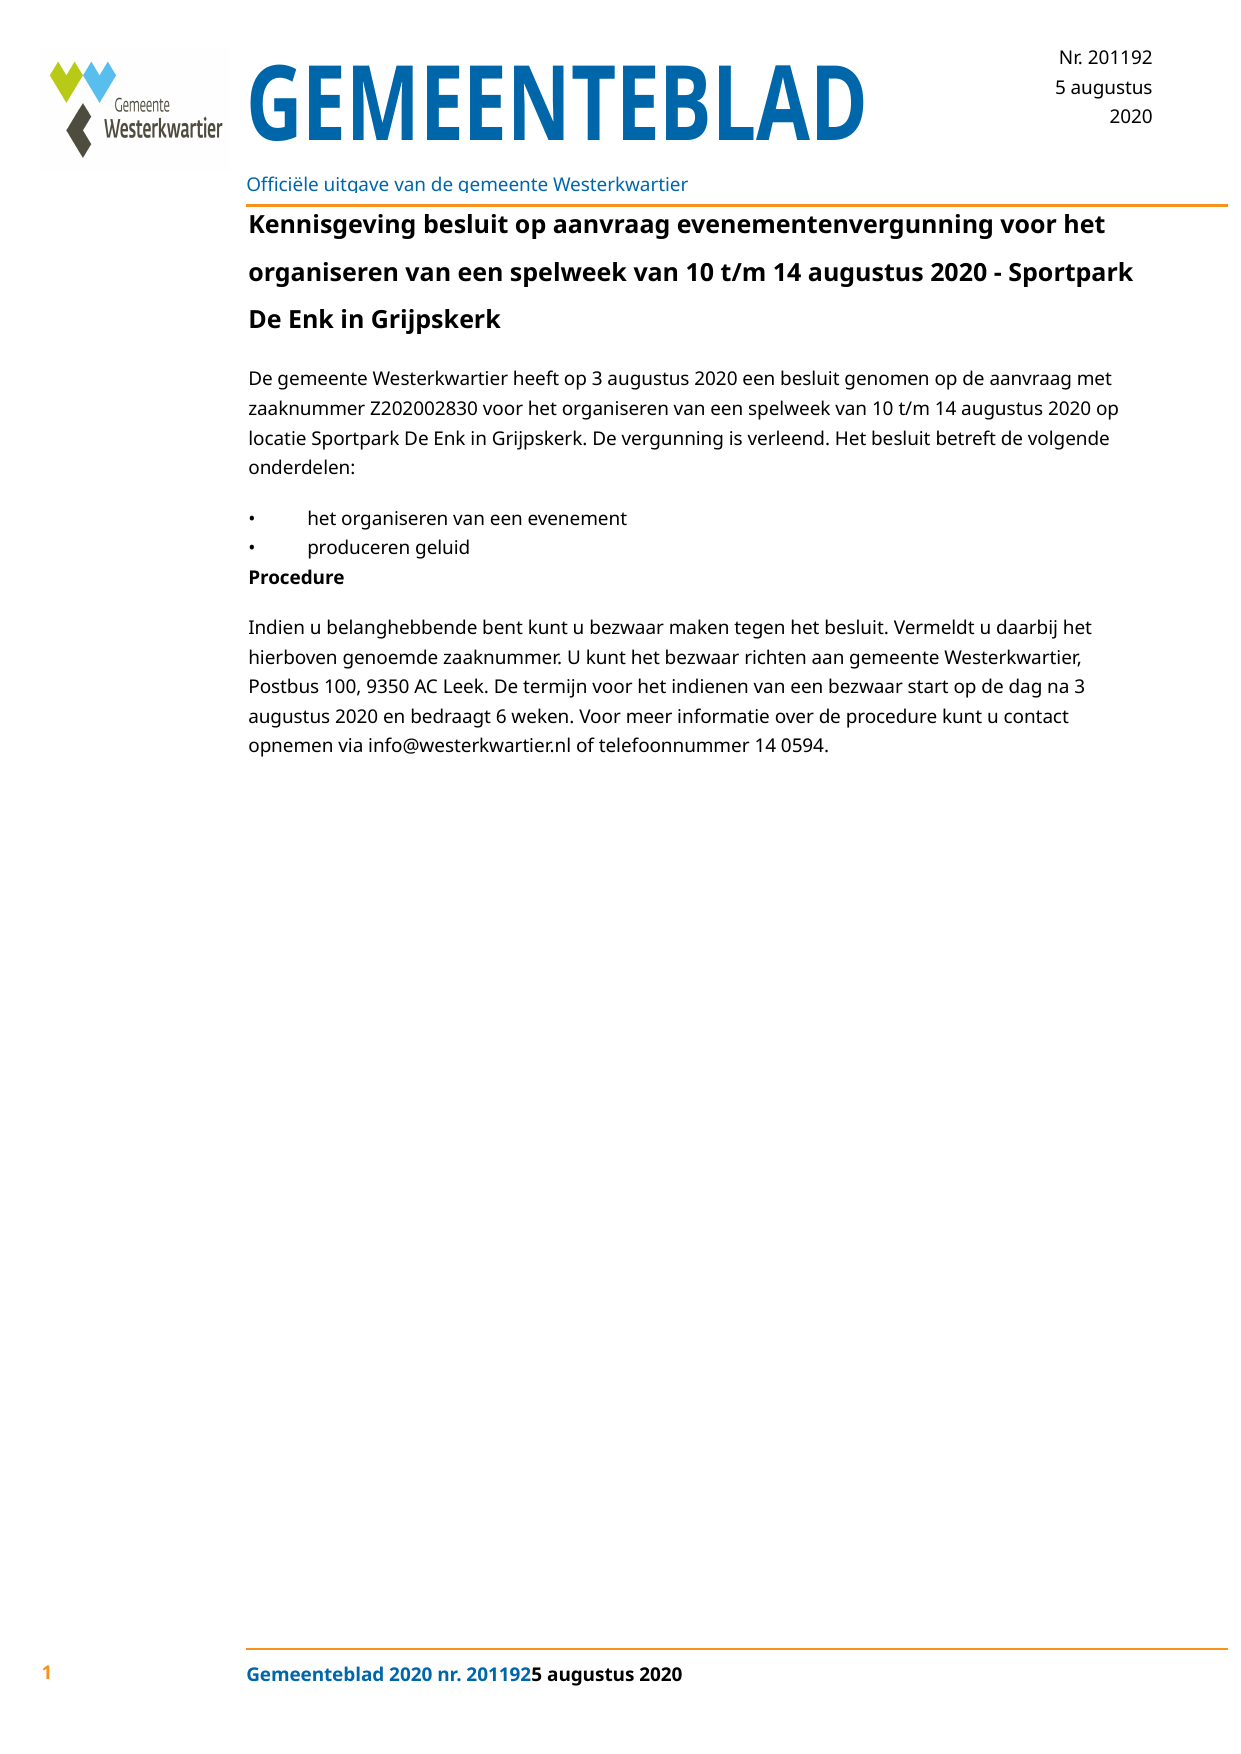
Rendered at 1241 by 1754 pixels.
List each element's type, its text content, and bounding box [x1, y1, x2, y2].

picture [41, 47, 231, 172]
text Kennisgeving besluit op aanvraag evenementenvergunning voor het organiseren van een spelweek van 10 t/m 14 augustus 2020 - Sportpark De Enk in Grijpskerk [248, 207, 1152, 336]
list het organiseren van een evenement [248, 505, 1152, 530]
text Indien u belanghebbende bent kunt u bezwaar maken tegen het besluit. Vermeldt u daarbij het hierboven genoemde zaaknummer. U kunt het bezwaar richten aan gemeente Westerkwartier, Postbus 100, 9350 AC Leek. De termijn voor het indienen van een bezwaar start op de dag na 3 augustus 2020 en bedraagt 6 weken. Voor meer informatie over de procedure kunt u contact opnemen via info@westerkwartier.nl of telefoonnummer 14 0594. [248, 614, 1152, 758]
text De gemeente Westerkwartier heeft op 3 augustus 2020 een besluit genomen op de aanvraag met zaaknummer Z202002830 voor het organiseren van een spelweek van 10 t/m 14 augustus 2020 op locatie Sportpark De Enk in Grijpskerk. De vergunning is verleend. Het besluit betreft de volgende onderdelen: [248, 366, 1152, 480]
list produceren geluid [248, 534, 1152, 560]
text Procedure [248, 564, 1152, 589]
